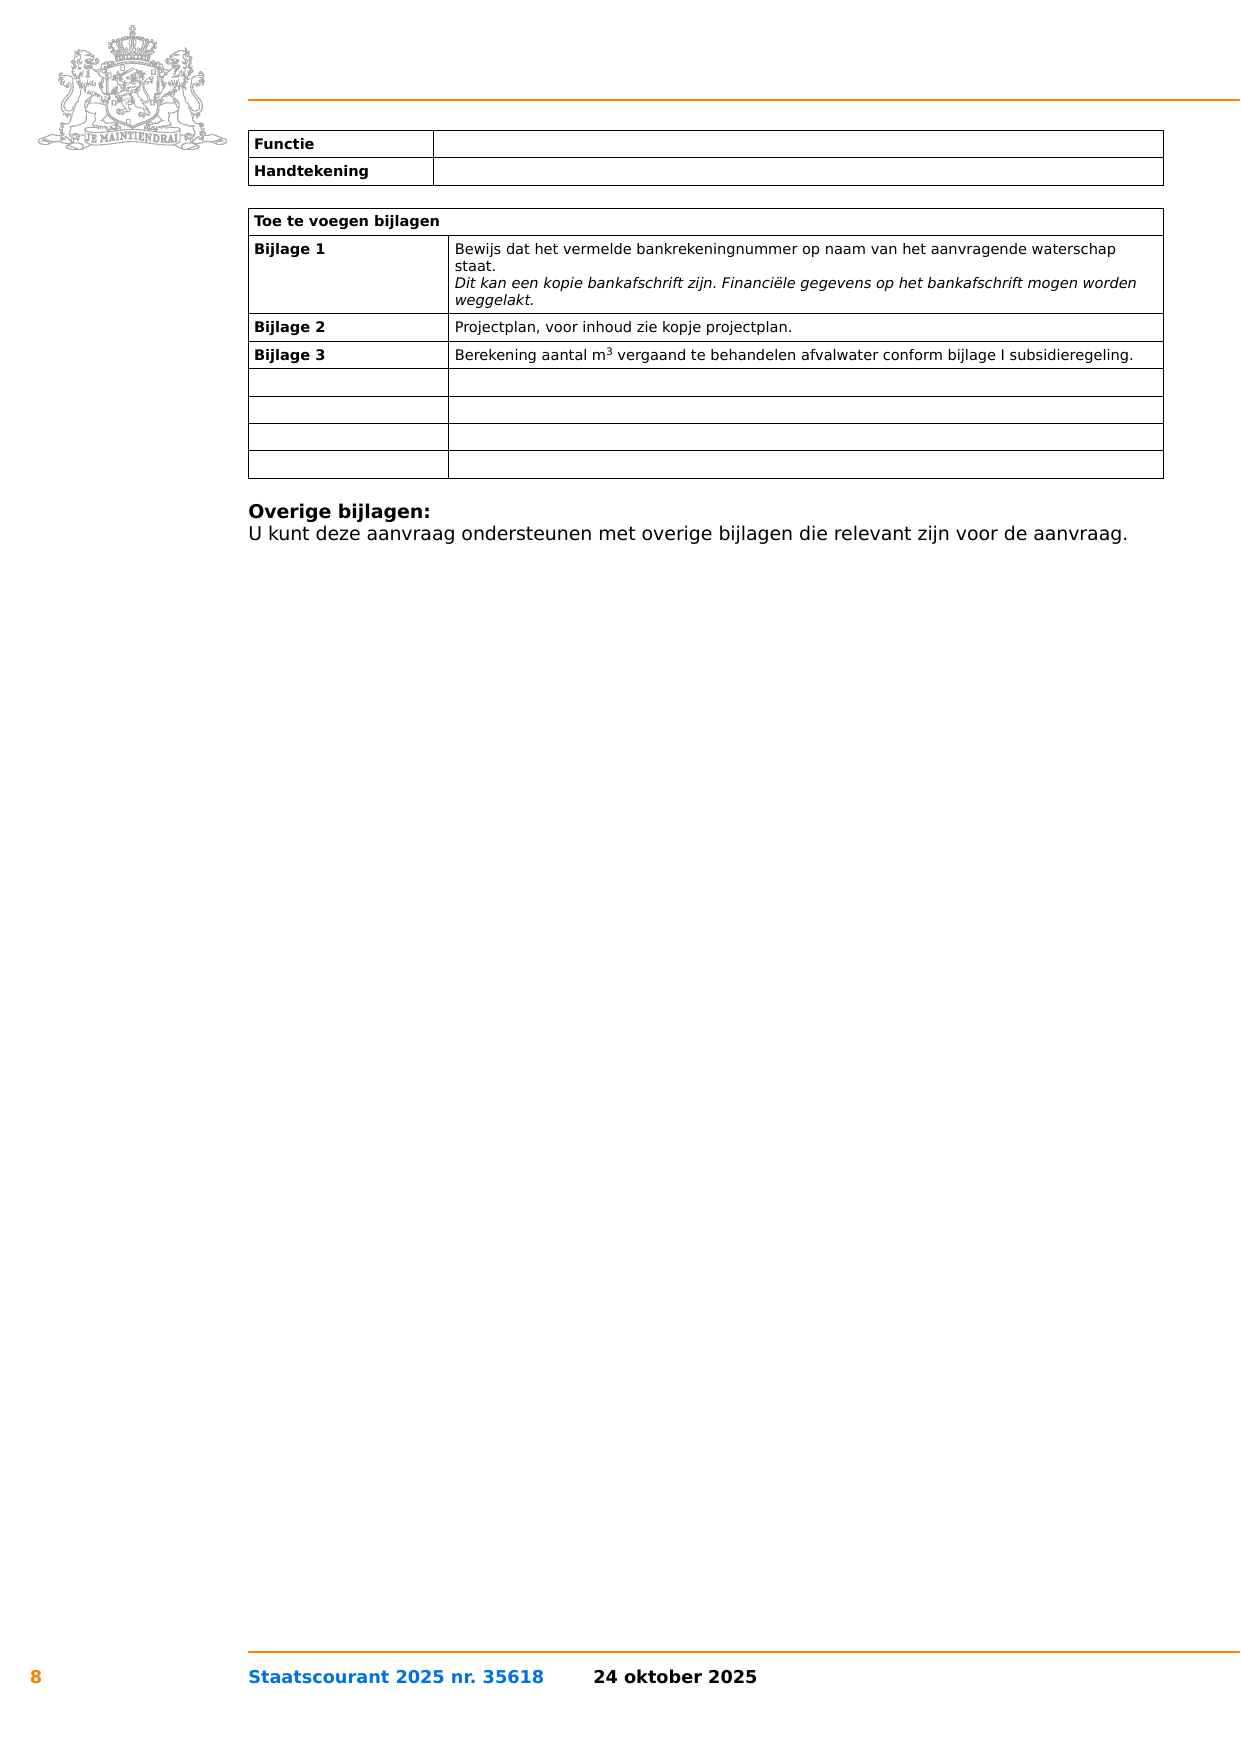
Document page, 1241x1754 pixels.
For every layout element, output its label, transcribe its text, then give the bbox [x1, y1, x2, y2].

table_cell [434, 158, 1163, 185]
table_cell [249, 397, 448, 423]
table_cell [449, 451, 1163, 478]
table_cell [449, 397, 1163, 423]
table_cell Berekening aantal m3 vergaand te behandelen afvalwater conform bijlage I subsidieregeling. [449, 342, 1163, 368]
text Overige bijlagen: [248, 501, 1163, 523]
table_cell Bijlage 3 [249, 342, 448, 368]
table_cell Bewijs dat het vermelde bankrekeningnummer op naam van het aanvragende waterschap staat. Dit kan een kopie bankafschrift zijn. Financiële gegevens op het bankafschrift mogen worden weggelakt. [449, 236, 1163, 313]
table_cell [249, 424, 448, 450]
table_cell [249, 369, 448, 396]
table_cell Functie [249, 131, 433, 157]
table_cell Projectplan, voor inhoud zie kopje projectplan. [449, 314, 1163, 341]
table_cell [249, 451, 448, 478]
text U kunt deze aanvraag ondersteunen met overige bijlagen die relevant zijn voor de aanvraag. [248, 523, 1163, 544]
table_cell Handtekening [249, 158, 433, 185]
table_header Toe te voegen bijlagen [249, 209, 1163, 235]
table_cell [434, 131, 1163, 157]
table_cell [449, 369, 1163, 396]
table_cell [449, 424, 1163, 450]
picture [38, 25, 227, 150]
table_cell Bijlage 2 [249, 314, 448, 341]
table_cell Bijlage 1 [249, 236, 448, 313]
